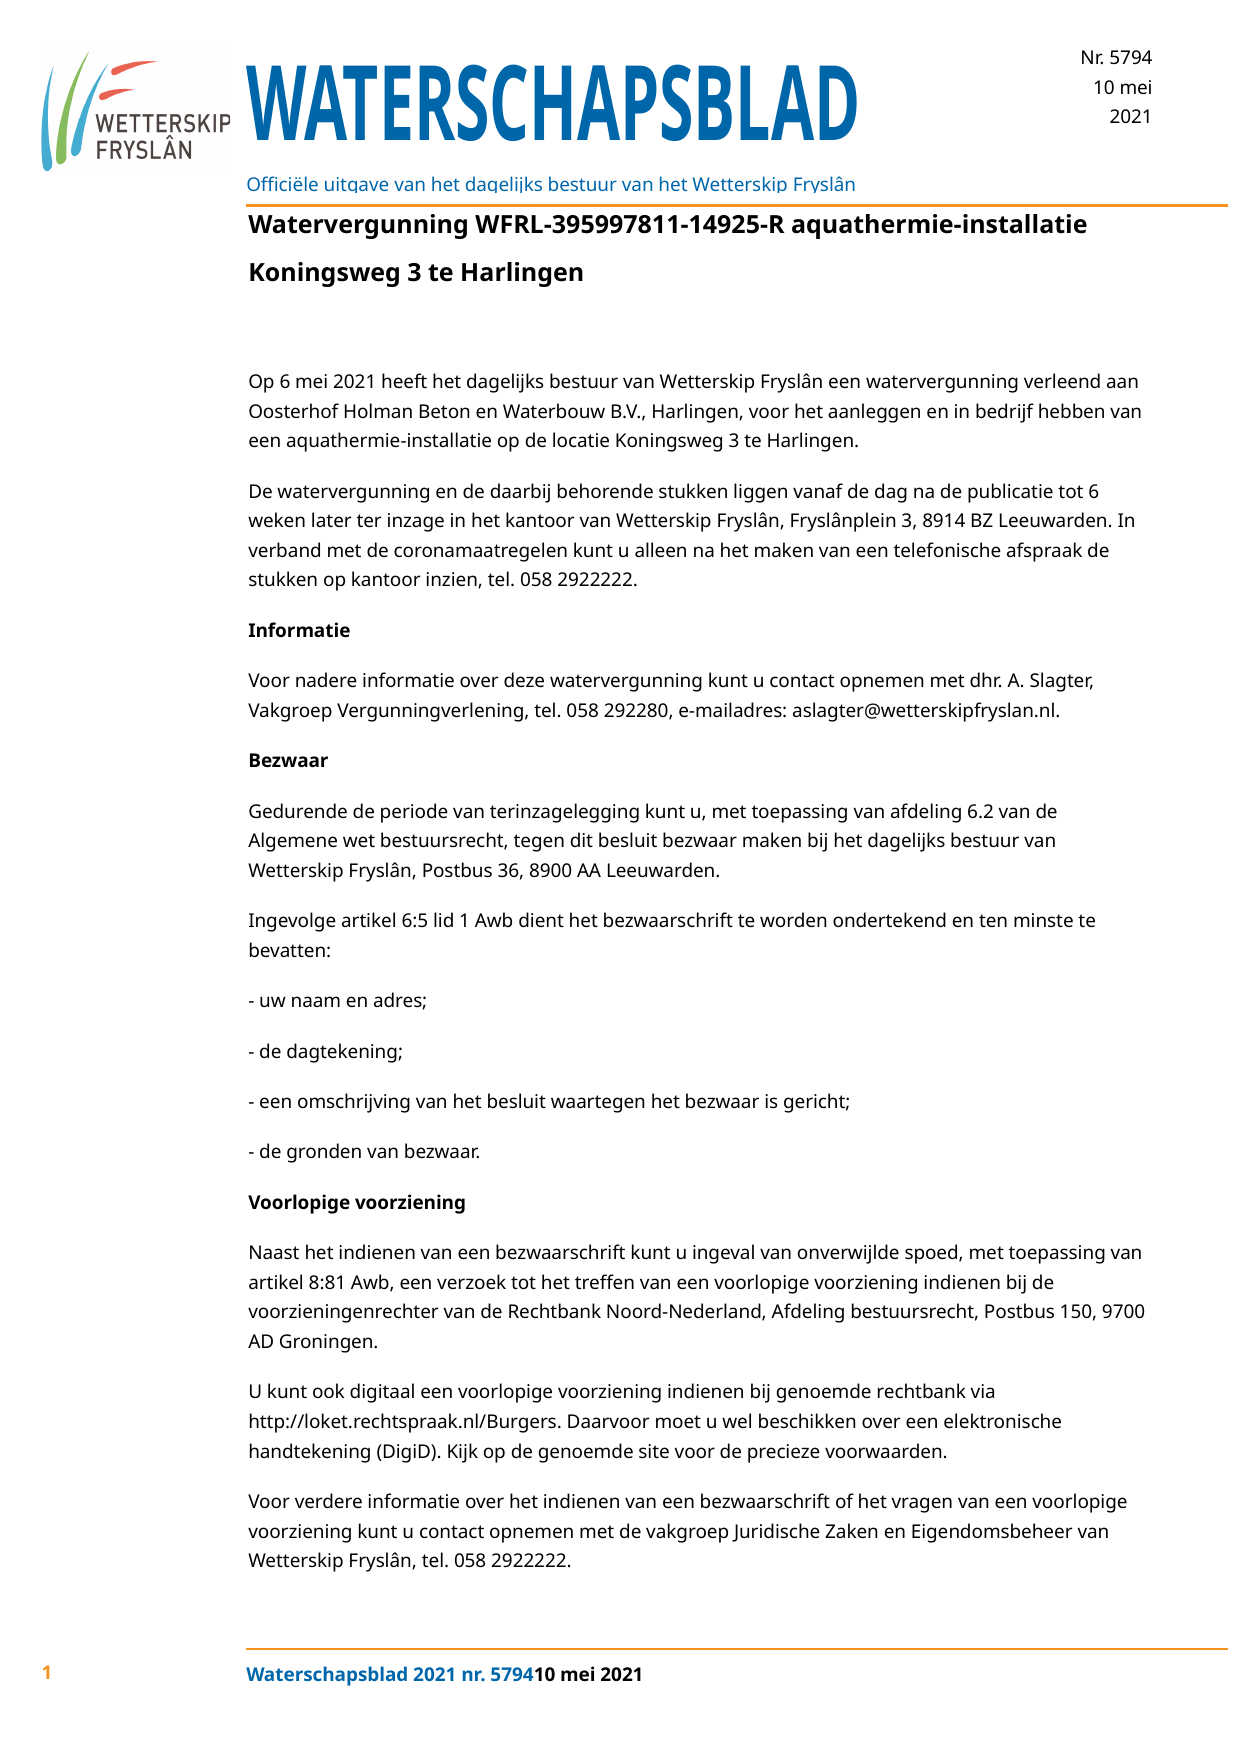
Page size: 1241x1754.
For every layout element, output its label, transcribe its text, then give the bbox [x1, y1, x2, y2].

text De watervergunning en de daarbij behorende stukken liggen vanaf de dag na de publicatie tot 6 weken later ter inzage in het kantoor van Wetterskip Fryslân, Fryslânplein 3, 8914 BZ Leeuwarden. In verband met de coronamaatregelen kunt u alleen na het maken van een telefonische afspraak de stukken op kantoor inzien, tel. 058 2922222. [248, 478, 1152, 592]
picture [41, 47, 231, 172]
text - de dagtekening; [248, 1038, 1152, 1064]
text Watervergunning WFRL-395997811-14925-R aquathermie-installatie Koningsweg 3 te Harlingen [248, 207, 1152, 288]
text - uw naam en adres; [248, 987, 1152, 1013]
text Gedurende de periode van terinzagelegging kunt u, met toepassing van afdeling 6.2 van de Algemene wet bestuursrecht, tegen dit besluit bezwaar maken bij het dagelijks bestuur van Wetterskip Fryslân, Postbus 36, 8900 AA Leeuwarden. [248, 798, 1152, 883]
text Op 6 mei 2021 heeft het dagelijks bestuur van Wetterskip Fryslân een watervergunning verleend aan Oosterhof Holman Beton en Waterbouw B.V., Harlingen, voor het aanleggen en in bedrijf hebben van een aquathermie-installatie op de locatie Koningsweg 3 te Harlingen. [248, 368, 1152, 453]
text Naast het indienen van een bezwaarschrift kunt u ingeval van onverwijlde spoed, met toepassing van artikel 8:81 Awb, een verzoek tot het treffen van een voorlopige voorziening indienen bij de voorzieningenrechter van de Rechtbank Noord-Nederland, Afdeling bestuursrecht, Postbus 150, 9700 AD Groningen. [248, 1239, 1152, 1354]
text - een omschrijving van het besluit waartegen het bezwaar is gericht; [248, 1088, 1152, 1114]
text Ingevolge artikel 6:5 lid 1 Awb dient het bezwaarschrift te worden ondertekend en ten minste te bevatten: [248, 907, 1152, 963]
text - de gronden van bezwaar. [248, 1139, 1152, 1164]
text U kunt ook digitaal een voorlopige voorziening indienen bij genoemde rechtbank via http://loket.rechtspraak.nl/Burgers. Daarvoor moet u wel beschikken over een elektronische handtekening (DigiD). Kijk op de genoemde site voor de precieze voorwaarden. [248, 1379, 1152, 1464]
text Bezwaar [248, 747, 1152, 773]
text Informatie [248, 617, 1152, 643]
text Voor nadere informatie over deze watervergunning kunt u contact opnemen met dhr. A. Slagter, Vakgroep Vergunningverlening, tel. 058 292280, e-mailadres: aslagter@wetterskipfryslan.nl. [248, 667, 1152, 723]
text Voorlopige voorziening [248, 1189, 1152, 1215]
text Voor verdere informatie over het indienen van een bezwaarschrift of het vragen van een voorlopige voorziening kunt u contact opnemen met de vakgroep Juridische Zaken en Eigendomsbeheer van Wetterskip Fryslân, tel. 058 2922222. [248, 1488, 1152, 1573]
